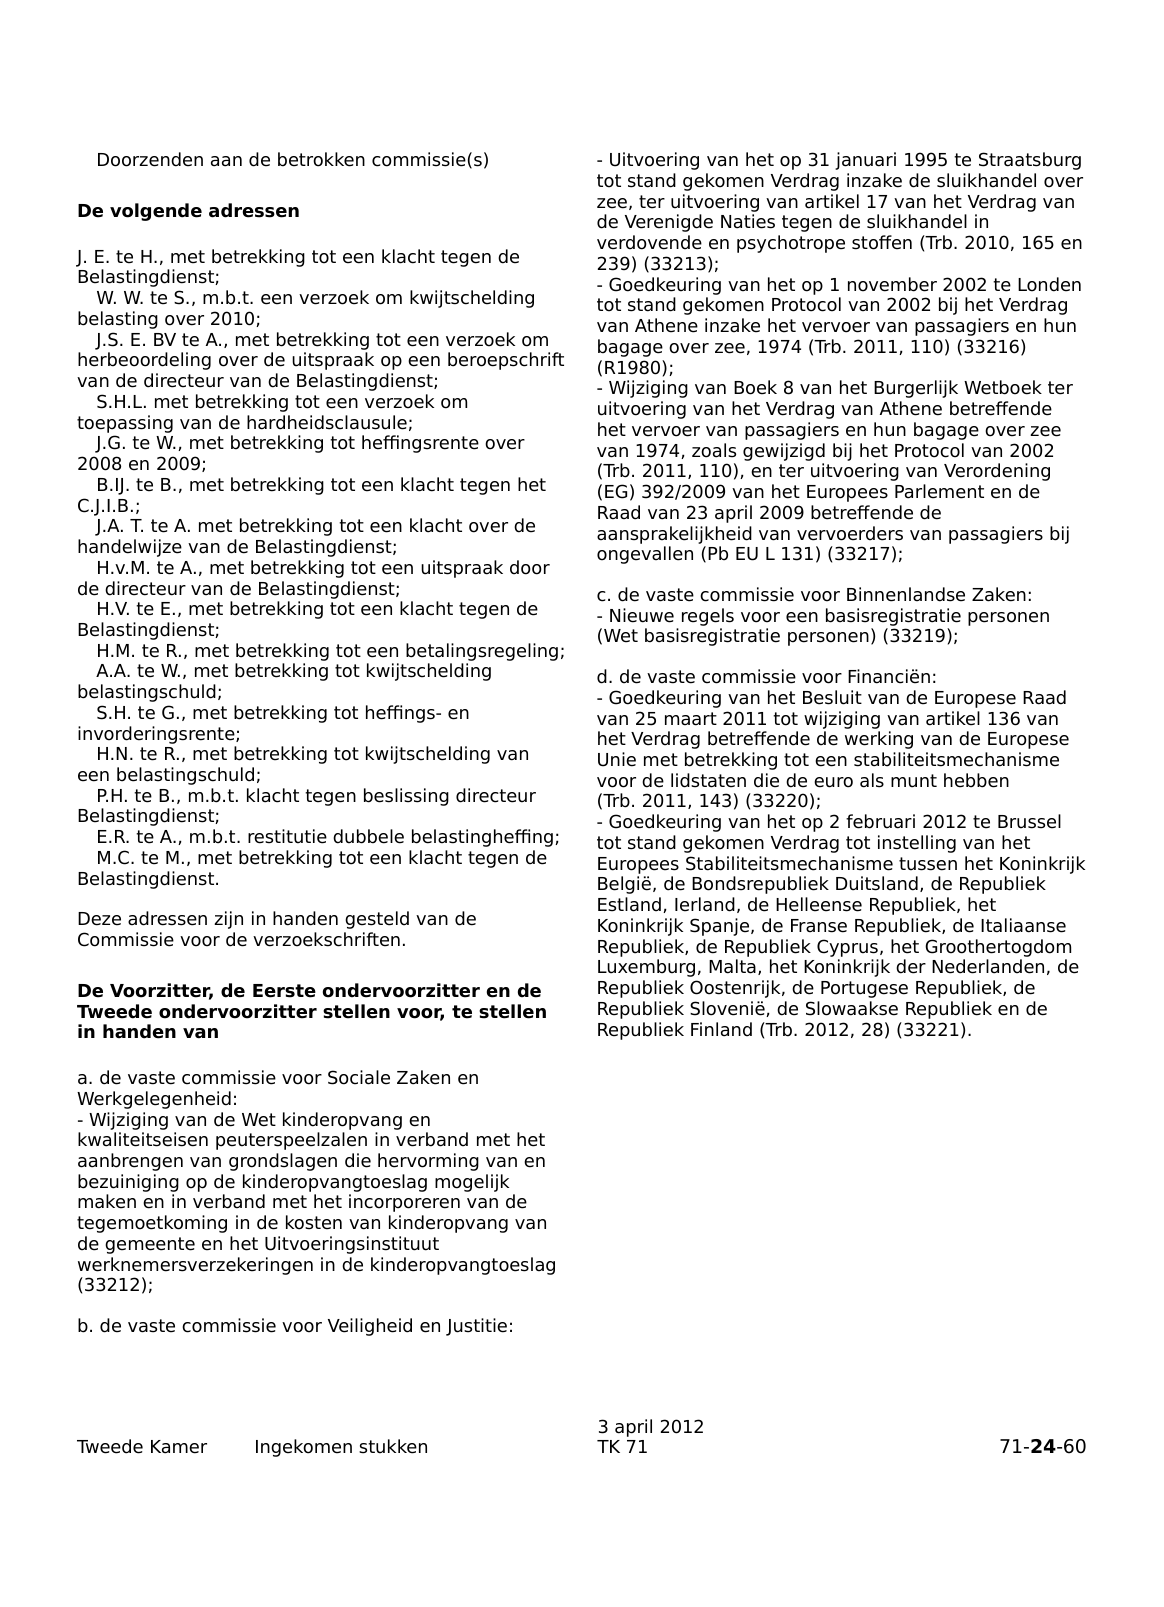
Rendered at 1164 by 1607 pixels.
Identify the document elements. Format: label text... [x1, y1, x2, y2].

text J.S. E. BV te A., met betrekking tot een verzoek om herbeoordeling over de uitspraak op een beroepschrift van de directeur van de Belastingdienst; [77, 329, 567, 392]
text W. W. te S., m.b.t. een verzoek om kwijtschelding belasting over 2010; [77, 288, 567, 329]
text - Goedkeuring van het Besluit van de Europese Raad van 25 maart 2011 tot wijziging van artikel 136 van het Verdrag betreffende de werking van de Europese Unie met betrekking tot een stabiliteitsmechanisme voor de lidstaten die de euro als munt hebben (Trb. 2011, 143) (33220); [596, 688, 1087, 812]
subtitle De volgende adressen [77, 201, 567, 222]
text H.M. te R., met betrekking tot een betalingsregeling; [77, 641, 567, 661]
text a. de vaste commissie voor Sociale Zaken en Werkgelegenheid: [77, 1068, 567, 1109]
text E.R. te A., m.b.t. restitutie dubbele belastingheffing; [77, 827, 567, 848]
text H.v.M. te A., met betrekking tot een uitspraak door de directeur van de Belastingdienst; [77, 558, 567, 599]
subtitle De Voorzitter, de Eerste ondervoorzitter en de Tweede ondervoorzitter stellen voor, te stellen in handen van [77, 981, 567, 1043]
text H.V. te E., met betrekking tot een klacht tegen de Belastingdienst; [77, 599, 567, 641]
text P.H. te B., m.b.t. klacht tegen beslissing directeur Belastingdienst; [77, 786, 567, 827]
text - Nieuwe regels voor een basisregistratie personen (Wet basisregistratie personen) (33219); [596, 606, 1087, 647]
text J. E. te H., met betrekking tot een klacht tegen de Belastingdienst; [77, 247, 567, 288]
text - Wijziging van de Wet kinderopvang en kwaliteitseisen peuterspeelzalen in verband met het aanbrengen van grondslagen die hervorming van en bezuiniging op de kinderopvangtoeslag mogelijk maken en in verband met het incorporeren van de tegemoetkoming in de kosten van kinderopvang van de gemeente en het Uitvoeringsinstituut werknemersverzekeringen in de kinderopvangtoeslag (33212); [77, 1109, 567, 1296]
text M.C. te M., met betrekking tot een klacht tegen de Belastingdienst. [77, 848, 567, 889]
text J.G. te W., met betrekking tot heffingsrente over 2008 en 2009; [77, 433, 567, 475]
text A.A. te W., met betrekking tot kwijtschelding belastingschuld; [77, 661, 567, 703]
text - Goedkeuring van het op 2 februari 2012 te Brussel tot stand gekomen Verdrag tot instelling van het Europees Stabiliteitsmechanisme tussen het Koninkrijk België, de Bondsrepubliek Duitsland, de Republiek Estland, Ierland, de Helleense Republiek, het Koninkrijk Spanje, de Franse Republiek, de Italiaanse Republiek, de Republiek Cyprus, het Groothertogdom Luxemburg, Malta, het Koninkrijk der Nederlanden, de Republiek Oostenrijk, de Portugese Republiek, de Republiek Slovenië, de Slowaakse Republiek en de Republiek Finland (Trb. 2012, 28) (33221). [596, 812, 1087, 1040]
text Doorzenden aan de betrokken commissie(s) [77, 150, 567, 171]
text - Uitvoering van het op 31 januari 1995 te Straatsburg tot stand gekomen Verdrag inzake de sluikhandel over zee, ter uitvoering van artikel 17 van het Verdrag van de Verenigde Naties tegen de sluikhandel in verdovende en psychotrope stoffen (Trb. 2010, 165 en 239) (33213); [596, 150, 1087, 274]
text b. de vaste commissie voor Veiligheid en Justitie: [77, 1316, 567, 1337]
text J.A. T. te A. met betrekking tot een klacht over de handelwijze van de Belastingdienst; [77, 516, 567, 558]
text d. de vaste commissie voor Financiën: [596, 667, 1087, 688]
text H.N. te R., met betrekking tot kwijtschelding van een belastingschuld; [77, 744, 567, 786]
text - Goedkeuring van het op 1 november 2002 te Londen tot stand gekomen Protocol van 2002 bij het Verdrag van Athene inzake het vervoer van passagiers en hun bagage over zee, 1974 (Trb. 2011, 110) (33216) (R1980); [596, 274, 1087, 378]
text Deze adressen zijn in handen gesteld van de Commissie voor de verzoekschriften. [77, 909, 567, 951]
text - Wijziging van Boek 8 van het Burgerlijk Wetboek ter uitvoering van het Verdrag van Athene betreffende het vervoer van passagiers en hun bagage over zee van 1974, zoals gewijzigd bij het Protocol van 2002 (Trb. 2011, 110), en ter uitvoering van Verordening (EG) 392/2009 van het Europees Parlement en de Raad van 23 april 2009 betreffende de aansprakelijkheid van vervoerders van passagiers bij ongevallen (Pb EU L 131) (33217); [596, 378, 1087, 565]
text c. de vaste commissie voor Binnenlandse Zaken: [596, 585, 1087, 606]
text S.H. te G., met betrekking tot heffings- en invorderingsrente; [77, 703, 567, 744]
text B.IJ. te B., met betrekking tot een klacht tegen het C.J.I.B.; [77, 475, 567, 516]
text S.H.L. met betrekking tot een verzoek om toepassing van de hardheidsclausule; [77, 392, 567, 433]
